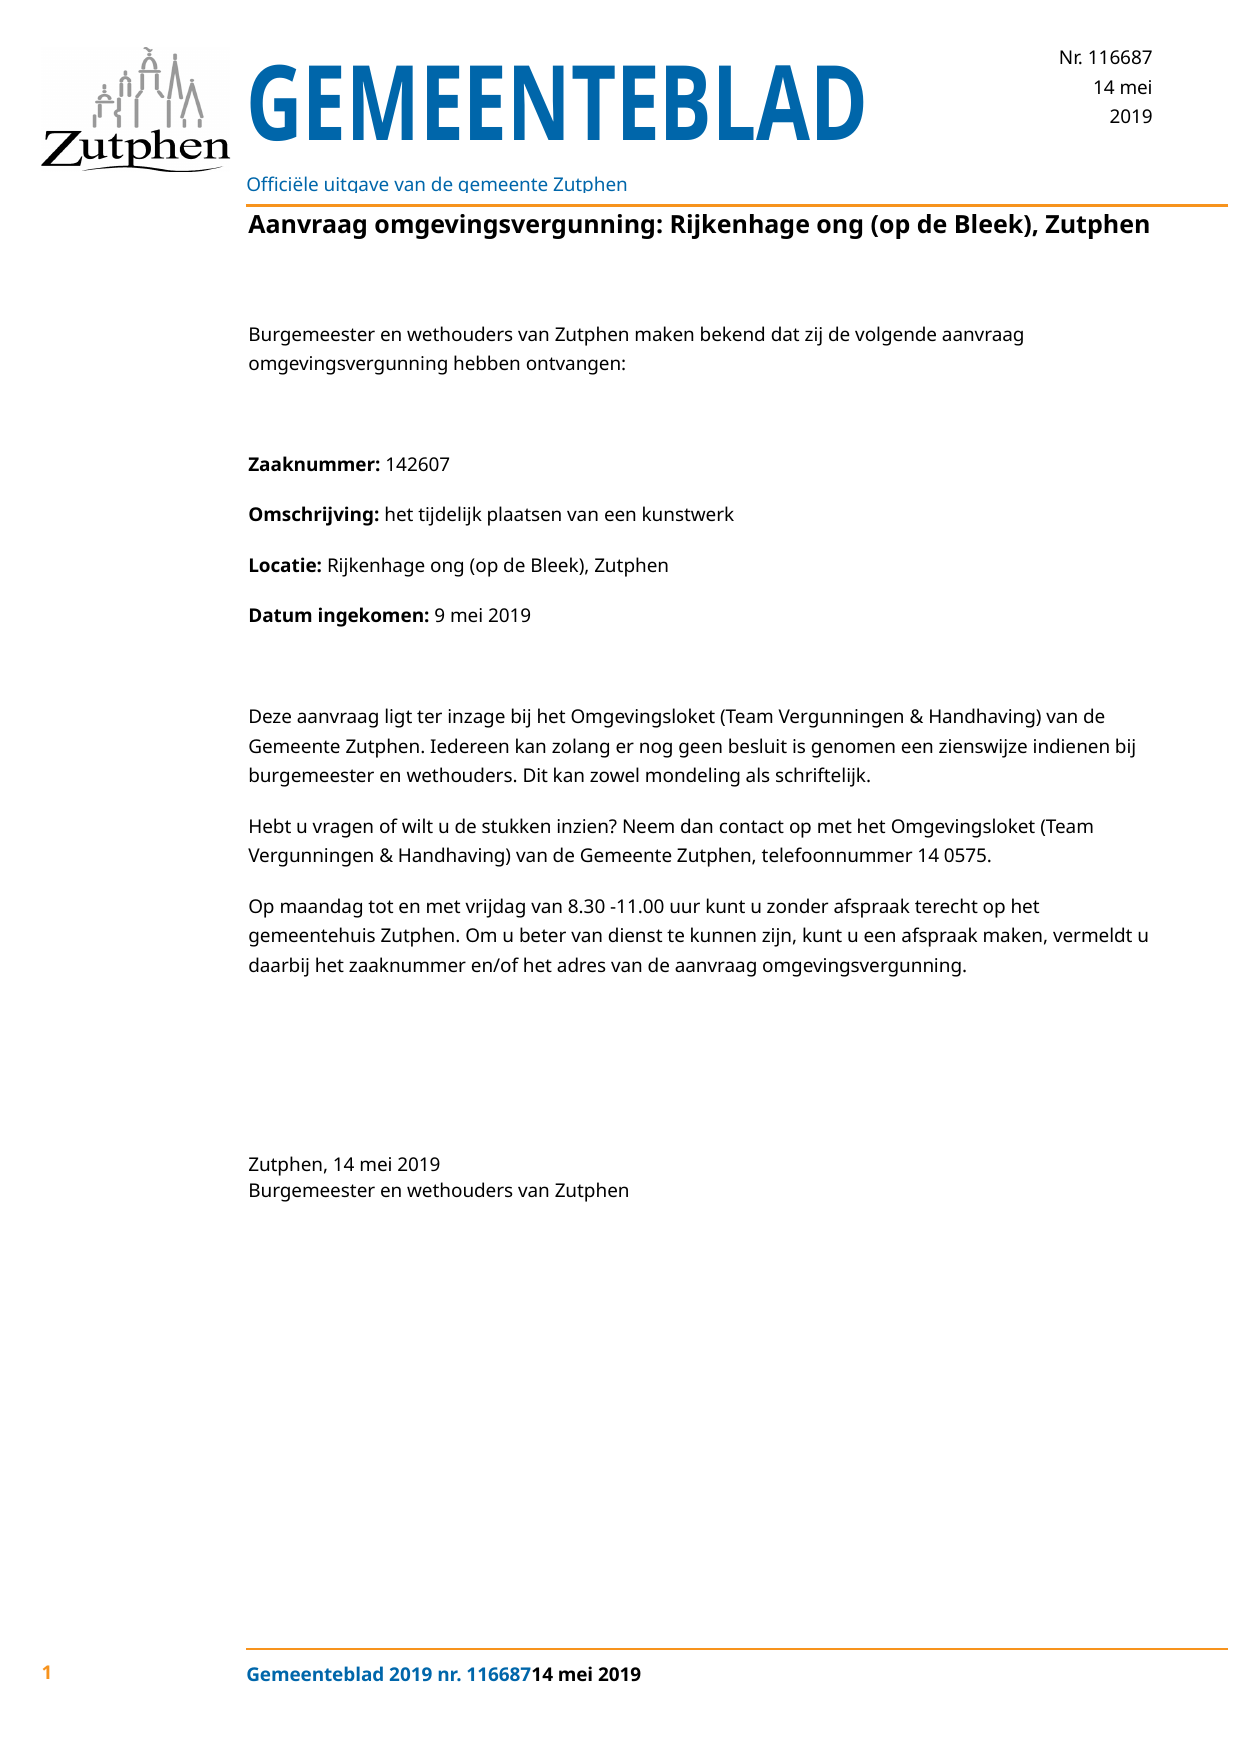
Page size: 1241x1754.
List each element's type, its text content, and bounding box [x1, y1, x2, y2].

text Locatie: Rijkenhage ong (op de Bleek), Zutphen [248, 552, 1152, 578]
text Burgemeester en wethouders van Zutphen maken bekend dat zij de volgende aanvraag omgevingsvergunning hebben ontvangen: [248, 321, 1152, 376]
text Hebt u vragen of wilt u de stukken inzien? Neem dan contact op met het Omgevingsloket (Team Vergunningen & Handhaving) van de Gemeente Zutphen, telefoonnummer 14 0575. [248, 813, 1152, 868]
text Op maandag tot en met vrijdag van 8.30 -11.00 uur kunt u zonder afspraak terecht op het gemeentehuis Zutphen. Om u beter van dienst te kunnen zijn, kunt u een afspraak maken, vermeldt u daarbij het zaaknummer en/of het adres van de aanvraag omgevingsvergunning. [248, 893, 1152, 978]
text Datum ingekomen: 9 mei 2019 [248, 602, 1152, 628]
text Aanvraag omgevingsvergunning: Rijkenhage ong (op de Bleek), Zutphen [248, 207, 1152, 241]
text Burgemeester en wethouders van Zutphen [248, 1177, 1152, 1202]
text Deze aanvraag ligt ter inzage bij het Omgevingsloket (Team Vergunningen & Handhaving) van de Gemeente Zutphen. Iedereen kan zolang er nog geen besluit is genomen een zienswijze indienen bij burgemeester en wethouders. Dit kan zowel mondeling als schriftelijk. [248, 703, 1152, 788]
picture [41, 47, 231, 172]
text Zutphen, 14 mei 2019 [248, 1151, 1152, 1177]
text Zaaknummer: 142607 [248, 451, 1152, 477]
text Omschrijving: het tijdelijk plaatsen van een kunstwerk [248, 502, 1152, 527]
